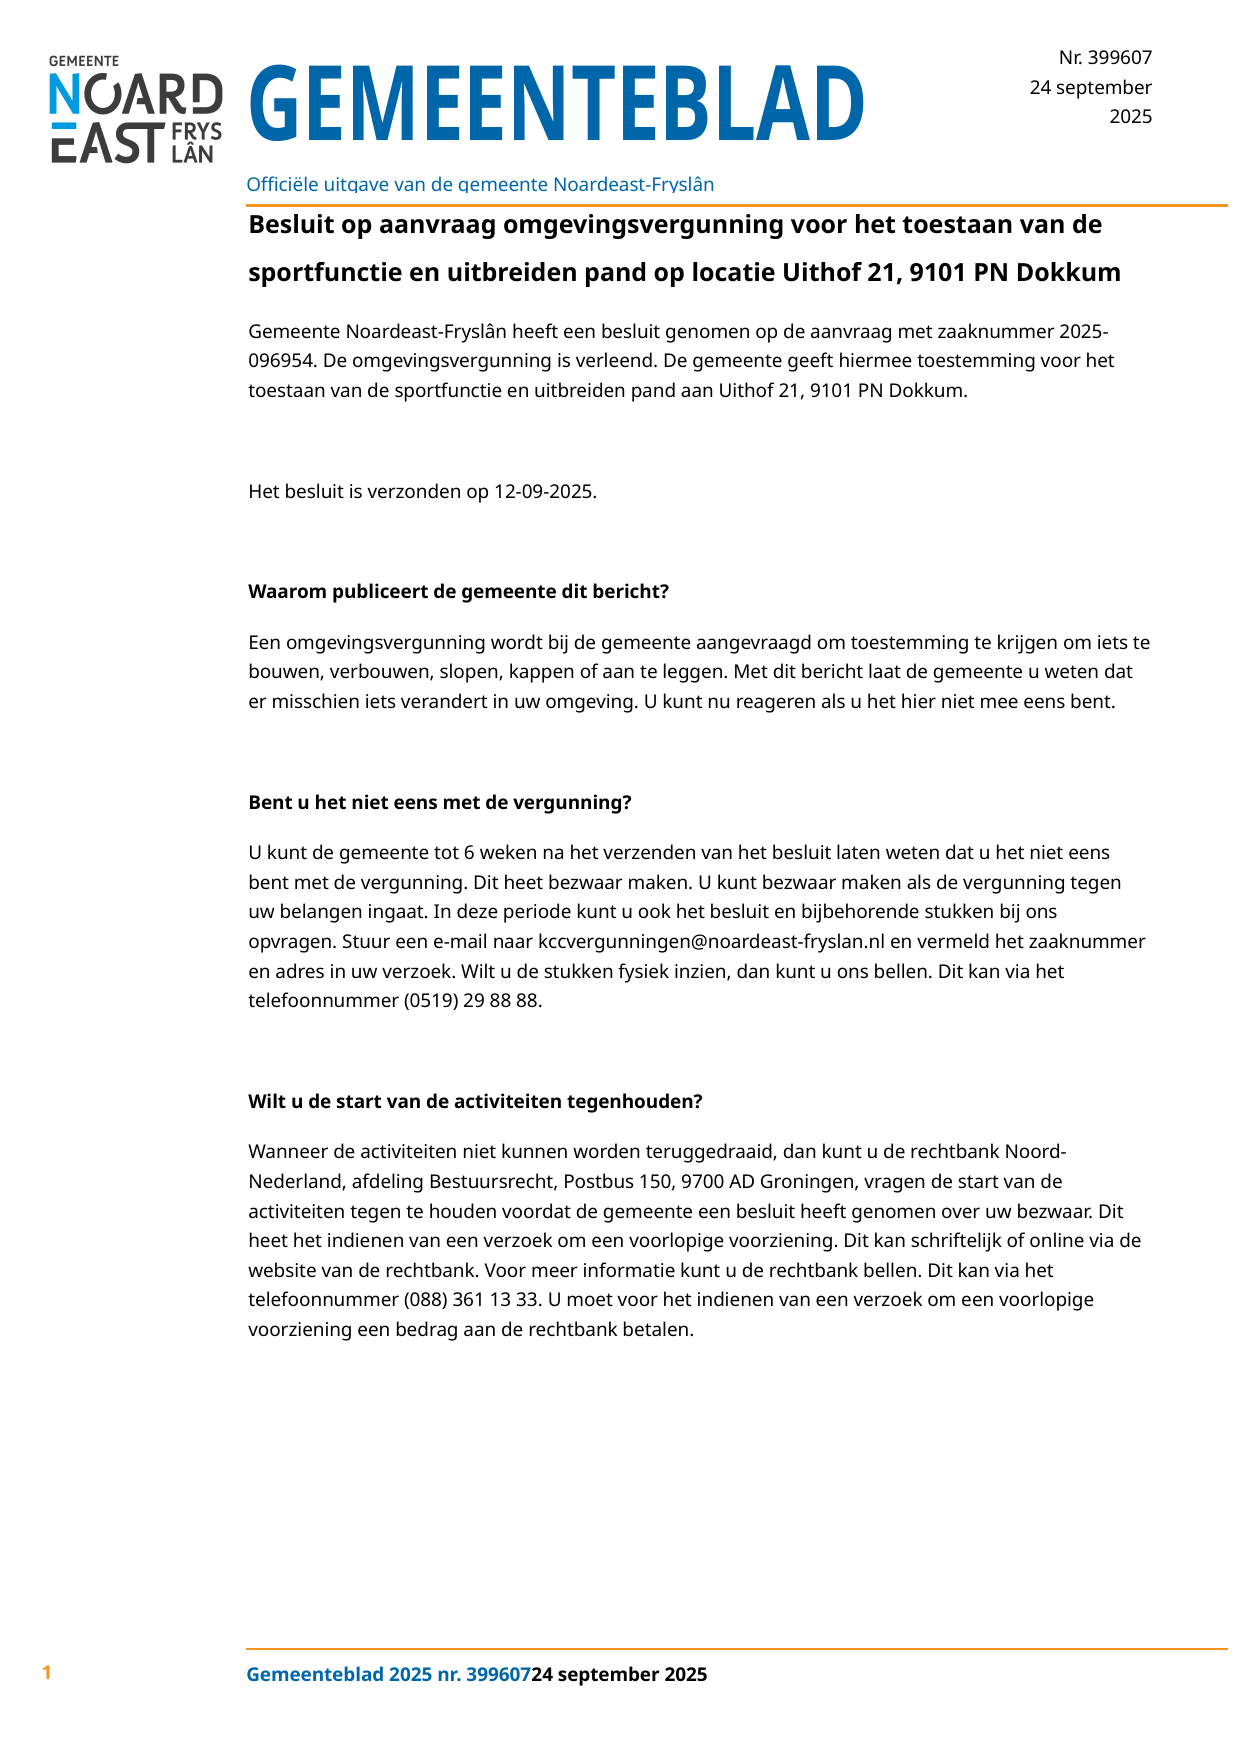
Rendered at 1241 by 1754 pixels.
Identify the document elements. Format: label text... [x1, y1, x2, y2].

text Wilt u de start van de activiteiten tegenhouden? [248, 1088, 1152, 1114]
text Bent u het niet eens met de vergunning? [248, 789, 1152, 815]
text Wanneer de activiteiten niet kunnen worden teruggedraaid, dan kunt u de rechtbank Noord-Nederland, afdeling Bestuursrecht, Postbus 150, 9700 AD Groningen, vragen de start van de activiteiten tegen te houden voordat de gemeente een besluit heeft genomen over uw bezwaar. Dit heet het indienen van een verzoek om een voorlopige voorziening. Dit kan schriftelijk of online via de website van de rechtbank. Voor meer informatie kunt u de rechtbank bellen. Dit kan via het telefoonnummer (088) 361 13 33. U moet voor het indienen van een verzoek om een voorlopige voorziening een bedrag aan de rechtbank betalen. [248, 1139, 1152, 1342]
text Besluit op aanvraag omgevingsvergunning voor het toestaan van de sportfunctie en uitbreiden pand op locatie Uithof 21, 9101 PN Dokkum [248, 207, 1152, 288]
picture [41, 47, 231, 172]
text Waarom publiceert de gemeente dit bericht? [248, 579, 1152, 604]
text Een omgevingsvergunning wordt bij de gemeente aangevraagd om toestemming te krijgen om iets te bouwen, verbouwen, slopen, kappen of aan te leggen. Met dit bericht laat de gemeente u weten dat er misschien iets verandert in uw omgeving. U kunt nu reageren als u het hier niet mee eens bent. [248, 629, 1152, 714]
text Het besluit is verzonden op 12-09-2025. [248, 478, 1152, 504]
text U kunt de gemeente tot 6 weken na het verzenden van het besluit laten weten dat u het niet eens bent met de vergunning. Dit heet bezwaar maken. U kunt bezwaar maken als de vergunning tegen uw belangen ingaat. In deze periode kunt u ook het besluit en bijbehorende stukken bij ons opvragen. Stuur een e-mail naar kccvergunningen@noardeast-fryslan.nl en vermeld het zaaknummer en adres in uw verzoek. Wilt u de stukken fysiek inzien, dan kunt u ons bellen. Dit kan via het telefoonnummer (0519) 29 88 88. [248, 839, 1152, 1013]
text Gemeente Noardeast-Fryslân heeft een besluit genomen op de aanvraag met zaaknummer 2025-096954. De omgevingsvergunning is verleend. De gemeente geeft hiermee toestemming voor het toestaan van de sportfunctie en uitbreiden pand aan Uithof 21, 9101 PN Dokkum. [248, 318, 1152, 403]
